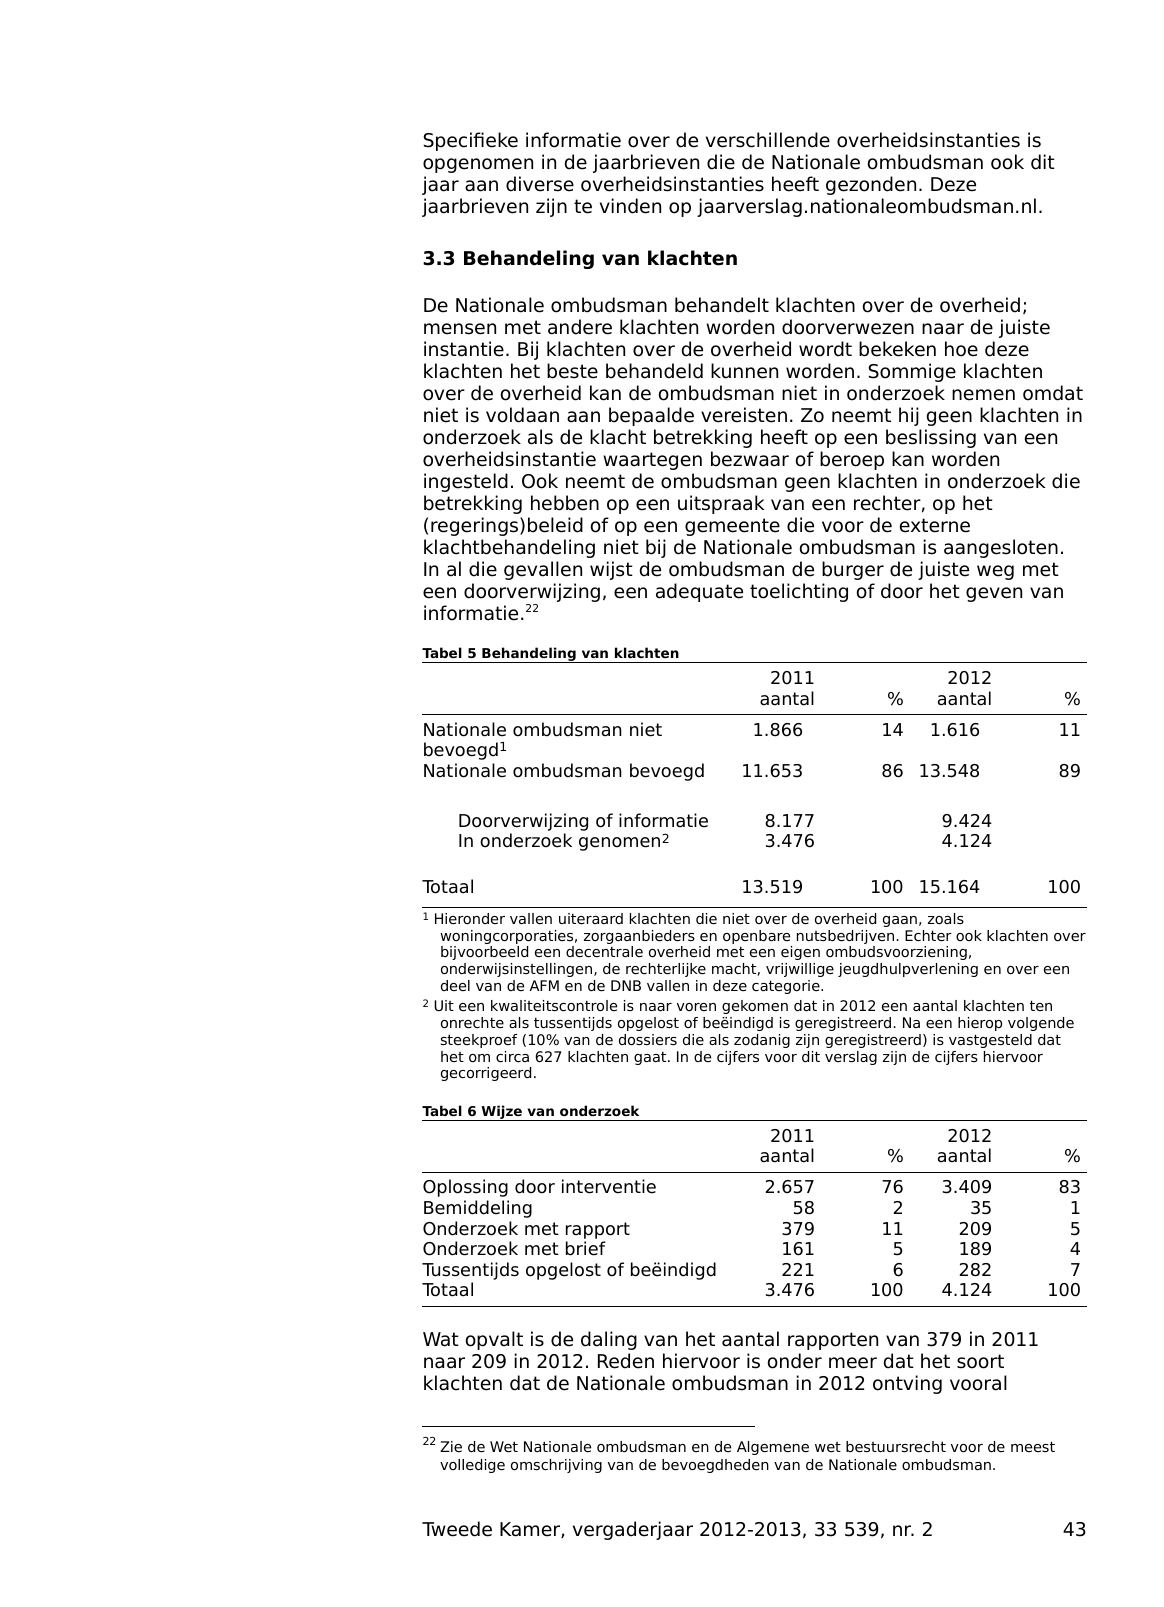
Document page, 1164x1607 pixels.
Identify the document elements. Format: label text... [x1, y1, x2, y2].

table_cell [809, 715, 821, 761]
table_cell [986, 877, 998, 907]
table_cell 13.548 [910, 761, 986, 786]
table_cell [986, 852, 998, 877]
table_cell 2012 [910, 663, 998, 688]
table_cell 11 [821, 1219, 909, 1239]
table_cell 8.177 [732, 811, 821, 831]
table_cell 15.164 [910, 877, 986, 907]
table_cell [452, 786, 732, 811]
table_cell Onderzoek met rapport [422, 1219, 732, 1239]
table_cell Oplossing door interventie [422, 1173, 732, 1198]
table_cell 7 [998, 1260, 1087, 1280]
text Wat opvalt is de daling van het aantal rapporten van 379 in 2011 naar 209 in 2012. Reden hiervoor is onder meer dat het soort klachten dat de Nationale ombudsman in 2012 ontving vooral [422, 1329, 1087, 1395]
table_cell 2011 [732, 663, 821, 688]
table_cell 35 [910, 1198, 998, 1218]
table_cell [986, 786, 998, 811]
table_cell [821, 663, 909, 688]
table_cell 100 [821, 877, 909, 907]
table_cell [452, 689, 732, 714]
table_cell 86 [821, 761, 909, 786]
table_cell 83 [998, 1173, 1087, 1198]
table_cell [910, 786, 986, 811]
table_cell [809, 786, 821, 811]
table_cell [821, 852, 909, 877]
table_cell 4.124 [910, 1280, 998, 1306]
table_cell 4.124 [910, 831, 998, 852]
table_cell 4 [998, 1239, 1087, 1260]
table_cell [821, 831, 909, 852]
table_cell 13.519 [732, 877, 809, 907]
table_cell 1 Hieronder vallen uiteraard klachten die niet over de overheid gaan, zoals woningcorporaties, zorgaanbieders en openbare nutsbedrijven. Echter ook klachten over bijvoorbeeld een decentrale overheid met een eigen ombudsvoorziening, onderwijsinstellingen, de rechterlijke macht, vrijwillige jeugdhulpverlening en over een deel van de AFM en de DNB vallen in deze categorie. 2 Uit een kwaliteitscontrole is naar voren gekomen dat in 2012 een aantal klachten ten onrechte als tussentijds opgelost of beëindigd is geregistreerd. Na een hierop volgende steekproef (10% van de dossiers die als zodanig zijn geregistreerd) is vastgesteld dat het om circa 627 klachten gaat. In de cijfers voor dit verslag zijn de cijfers hiervoor gecorrigeerd. [422, 908, 1087, 1082]
table_cell [422, 831, 452, 852]
table_cell [821, 811, 909, 831]
table_cell % [998, 689, 1087, 714]
table_cell 2011 [732, 1121, 821, 1146]
table_cell [422, 852, 452, 877]
table_cell [998, 831, 1087, 852]
table_cell Bemiddeling [422, 1198, 732, 1218]
table_cell [422, 811, 452, 831]
table_cell % [821, 689, 909, 714]
table_cell [422, 663, 452, 688]
table_cell 2.657 [732, 1173, 821, 1198]
table_cell 9.424 [910, 811, 998, 831]
table_cell 6 [821, 1260, 909, 1280]
table_cell [998, 663, 1087, 688]
table_cell Doorverwijzing of informatie [452, 811, 732, 831]
table_cell Totaal [422, 877, 732, 907]
table_cell 3.476 [732, 1280, 821, 1306]
table_cell aantal [910, 689, 998, 714]
table_cell 14 [821, 715, 909, 761]
table_cell [422, 1146, 732, 1172]
table_cell 161 [732, 1239, 821, 1260]
table_cell [998, 852, 1087, 877]
table_cell 1.616 [910, 715, 986, 761]
table_cell 11.653 [732, 761, 809, 786]
table_cell 3.409 [910, 1173, 998, 1198]
table_cell [821, 1121, 909, 1146]
table_cell [422, 1121, 732, 1146]
table_cell [821, 786, 909, 811]
table_cell [910, 852, 986, 877]
table_cell 76 [821, 1173, 909, 1198]
table_cell [986, 715, 998, 761]
table_cell In onderzoek genomen2 [452, 831, 732, 852]
table_cell 221 [732, 1260, 821, 1280]
table_cell [422, 786, 452, 811]
table_cell 5 [821, 1239, 909, 1260]
table_cell 379 [732, 1219, 821, 1239]
table_cell aantal [732, 689, 821, 714]
table_cell [809, 877, 821, 907]
table_cell 100 [998, 877, 1087, 907]
table_cell [452, 852, 732, 877]
table_cell 89 [998, 761, 1087, 786]
table_cell Tussentijds opgelost of beëindigd [422, 1260, 732, 1280]
table_cell 189 [910, 1239, 998, 1260]
table_cell [998, 811, 1087, 831]
table_cell [998, 1121, 1087, 1146]
table_cell 2012 [910, 1121, 998, 1146]
text Specifieke informatie over de verschillende overheidsinstanties is opgenomen in de jaarbrieven die de Nationale ombudsman ook dit jaar aan diverse overheidsinstanties heeft gezonden. Deze jaarbrieven zijn te vinden op jaarverslag.nationaleombudsman.nl. [422, 130, 1087, 218]
table_cell [732, 852, 809, 877]
table_cell % [821, 1146, 909, 1172]
table_cell 209 [910, 1219, 998, 1239]
table_cell 1 [998, 1198, 1087, 1218]
table_cell Nationale ombudsman bevoegd [422, 761, 732, 786]
table_cell aantal [732, 1146, 821, 1172]
table_cell [809, 761, 821, 786]
table_cell [986, 761, 998, 786]
text De Nationale ombudsman behandelt klachten over de overheid; mensen met andere klachten worden doorverwezen naar de juiste instantie. Bij klachten over de overheid wordt bekeken hoe deze klachten het beste behandeld kunnen worden. Sommige klachten over de overheid kan de ombudsman niet in onderzoek nemen omdat niet is voldaan aan bepaalde vereisten. Zo neemt hij geen klachten in onderzoek als de klacht betrekking heeft op een beslissing van een overheidsinstantie waartegen bezwaar of beroep kan worden ingesteld. Ook neemt de ombudsman geen klachten in onderzoek die betrekking hebben op een uitspraak van een rechter, op het (regerings)beleid of op een gemeente die voor de externe klachtbehandeling niet bij de Nationale ombudsman is aangesloten. In al die gevallen wijst de ombudsman de burger de juiste weg met een doorverwijzing, een adequate toelichting of door het geven van informatie. [422, 295, 1087, 624]
table_cell Totaal [422, 1280, 732, 1306]
table_cell Nationale ombudsman niet bevoegd1 [422, 715, 732, 761]
table_cell 58 [732, 1198, 821, 1218]
table_cell 1.866 [732, 715, 809, 761]
text Zie de Wet Nationale ombudsman en de Algemene wet bestuursrecht voor de meest volledige omschrijving van de bevoegdheden van de Nationale ombudsman. [422, 1435, 1087, 1474]
table_cell 11 [998, 715, 1087, 761]
table_cell 5 [998, 1219, 1087, 1239]
subtitle 3.3 Behandeling van klachten [422, 248, 1087, 270]
table_header Tabel 6 Wijze van onderzoek [422, 1104, 1087, 1120]
table_cell [998, 786, 1087, 811]
table_cell 100 [821, 1280, 909, 1306]
table_cell 282 [910, 1260, 998, 1280]
table_header Tabel 5 Behandeling van klachten [422, 646, 1087, 662]
table_cell Onderzoek met brief [422, 1239, 732, 1260]
table_cell 3.476 [732, 831, 821, 852]
table_cell 2 [821, 1198, 909, 1218]
table_cell [452, 663, 732, 688]
table_cell [809, 852, 821, 877]
table_cell % [998, 1146, 1087, 1172]
table_cell 100 [998, 1280, 1087, 1306]
table_cell [732, 786, 809, 811]
table_cell [422, 689, 452, 714]
table_cell aantal [910, 1146, 998, 1172]
